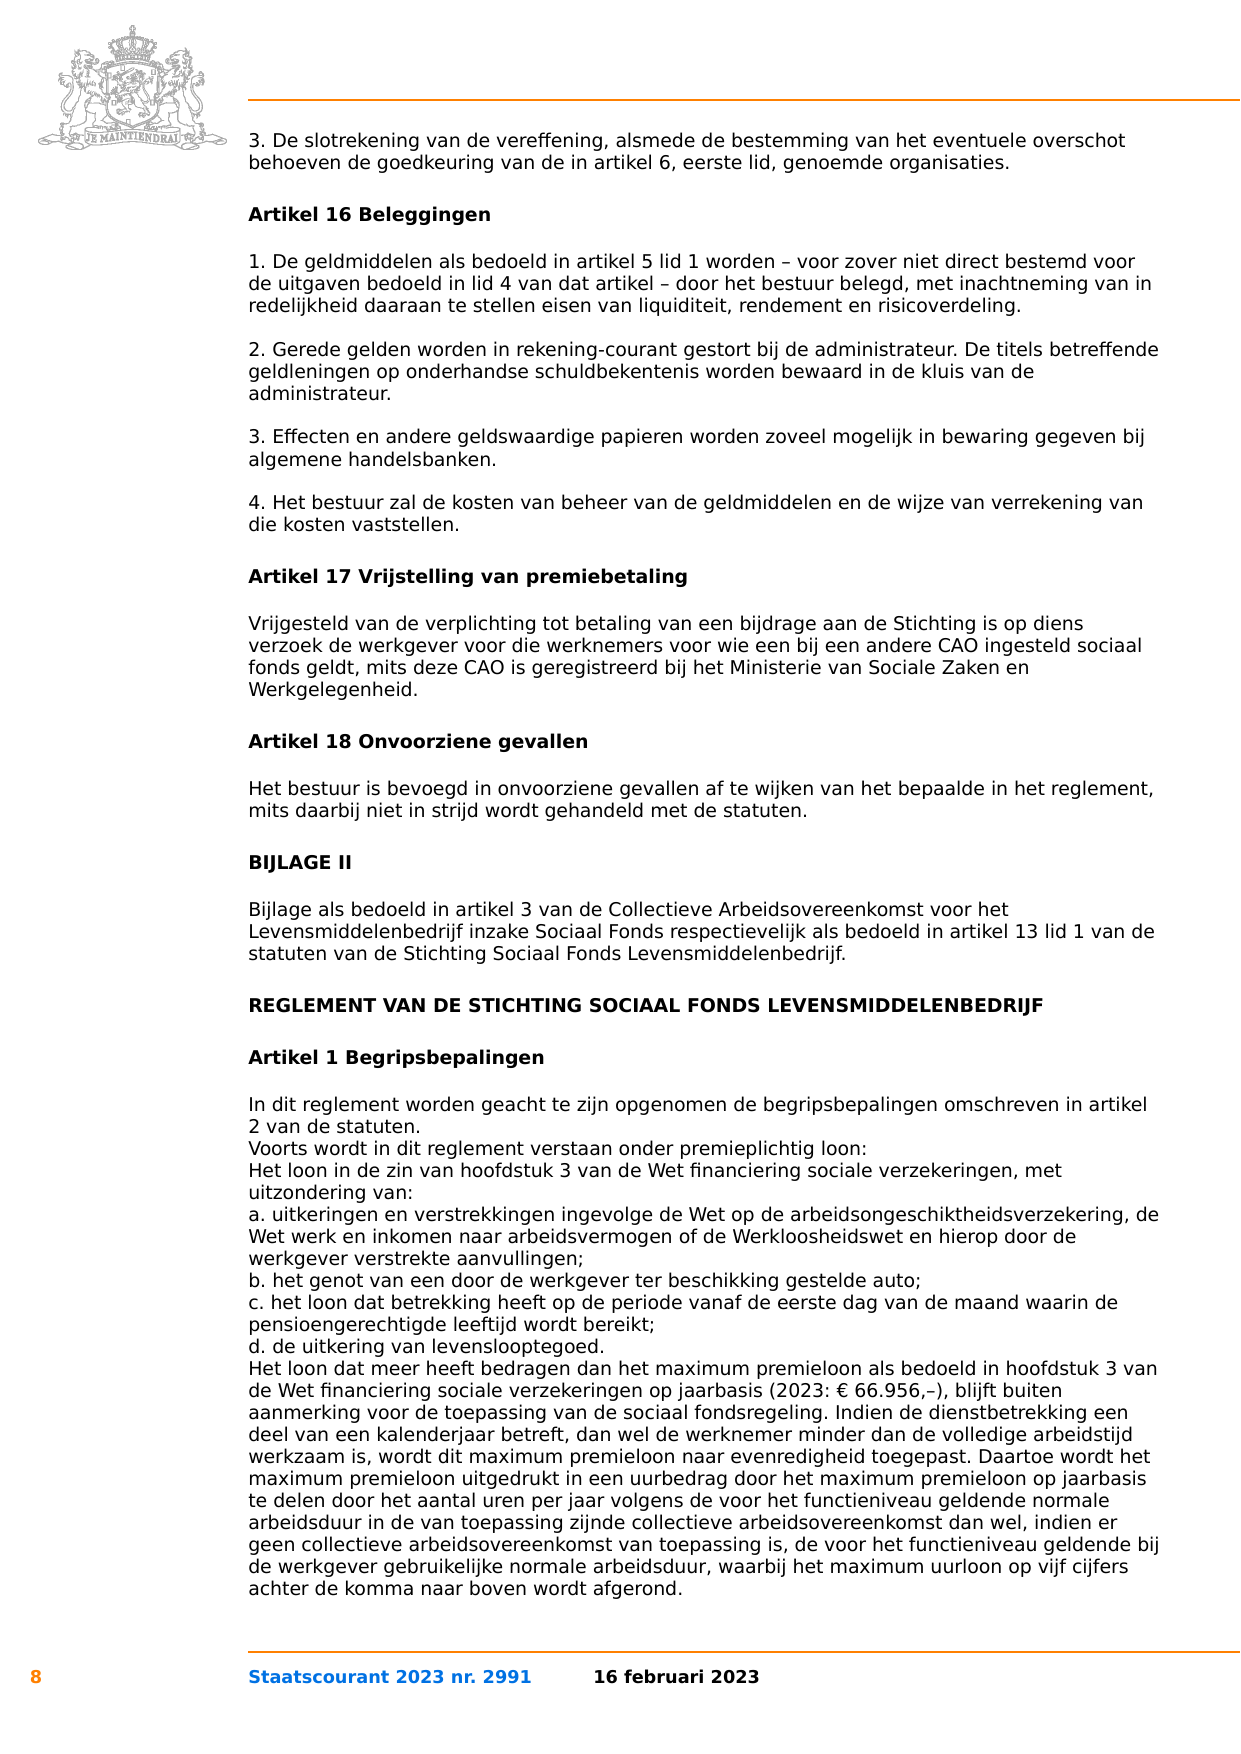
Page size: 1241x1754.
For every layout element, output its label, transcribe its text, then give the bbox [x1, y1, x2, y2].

subtitle REGLEMENT VAN DE STICHTING SOCIAAL FONDS LEVENSMIDDELENBEDRIJF [248, 995, 1163, 1017]
subtitle BIJLAGE II [248, 852, 1163, 874]
text 1. De geldmiddelen als bedoeld in artikel 5 lid 1 worden – voor zover niet direct bestemd voor de uitgaven bedoeld in lid 4 van dat artikel – door het bestuur belegd, met inachtneming van in redelijkheid daaraan te stellen eisen van liquiditeit, rendement en risicoverdeling. [248, 251, 1163, 317]
text Het loon in de zin van hoofdstuk 3 van de Wet financiering sociale verzekeringen, met uitzondering van: [248, 1160, 1163, 1204]
text Het loon dat meer heeft bedragen dan het maximum premieloon als bedoeld in hoofdstuk 3 van de Wet financiering sociale verzekeringen op jaarbasis (2023: € 66.956,–), blijft buiten aanmerking voor de toepassing van de sociaal fondsregeling. Indien de dienstbetrekking een deel van een kalenderjaar betreft, dan wel de werknemer minder dan de volledige arbeidstijd werkzaam is, wordt dit maximum premieloon naar evenredigheid toegepast. Daartoe wordt het maximum premieloon uitgedrukt in een uurbedrag door het maximum premieloon op jaarbasis te delen door het aantal uren per jaar volgens de voor het functieniveau geldende normale arbeidsduur in de van toepassing zijnde collectieve arbeidsovereenkomst dan wel, indien er geen collectieve arbeidsovereenkomst van toepassing is, de voor het functieniveau geldende bij de werkgever gebruikelijke normale arbeidsduur, waarbij het maximum uurloon op vijf cijfers achter de komma naar boven wordt afgerond. [248, 1358, 1163, 1599]
text In dit reglement worden geacht te zijn opgenomen de begripsbepalingen omschreven in artikel 2 van de statuten. [248, 1094, 1163, 1138]
text 4. Het bestuur zal de kosten van beheer van de geldmiddelen en de wijze van verrekening van die kosten vaststellen. [248, 492, 1163, 536]
text Bijlage als bedoeld in artikel 3 van de Collectieve Arbeidsovereenkomst voor het Levensmiddelenbedrijf inzake Sociaal Fonds respectievelijk als bedoeld in artikel 13 lid 1 van de statuten van de Stichting Sociaal Fonds Levensmiddelenbedrijf. [248, 899, 1163, 965]
text 2. Gerede gelden worden in rekening‑courant gestort bij de administrateur. De titels betreffende geldleningen op onderhandse schuldbekentenis worden bewaard in de kluis van de administrateur. [248, 339, 1163, 404]
text d. de uitkering van levenslooptegoed. [248, 1336, 1163, 1358]
text Vrijgesteld van de verplichting tot betaling van een bijdrage aan de Stichting is op diens verzoek de werkgever voor die werknemers voor wie een bij een andere CAO ingesteld sociaal fonds geldt, mits deze CAO is geregistreerd bij het Ministerie van Sociale Zaken en Werkgelegenheid. [248, 613, 1163, 701]
subtitle Artikel 17 Vrijstelling van premiebetaling [248, 566, 1163, 588]
picture [38, 25, 227, 150]
text 3. De slotrekening van de vereffening, alsmede de bestemming van het eventuele overschot behoeven de goedkeuring van de in artikel 6, eerste lid, genoemde organisaties. [248, 130, 1163, 174]
text b. het genot van een door de werkgever ter beschikking gestelde auto; [248, 1270, 1163, 1292]
subtitle Artikel 18 Onvoorziene gevallen [248, 731, 1163, 753]
text Voorts wordt in dit reglement verstaan onder premieplichtig loon: [248, 1138, 1163, 1160]
text Het bestuur is bevoegd in onvoorziene gevallen af te wijken van het bepaalde in het reglement, mits daarbij niet in strijd wordt gehandeld met de statuten. [248, 778, 1163, 822]
text a. uitkeringen en verstrekkingen ingevolge de Wet op de arbeidsongeschiktheidsverzekering, de Wet werk en inkomen naar arbeidsvermogen of de Werkloosheidswet en hierop door de werkgever verstrekte aanvullingen; [248, 1204, 1163, 1270]
text c. het loon dat betrekking heeft op de periode vanaf de eerste dag van de maand waarin de pensioengerechtigde leeftijd wordt bereikt; [248, 1292, 1163, 1336]
subtitle Artikel 16 Beleggingen [248, 204, 1163, 226]
subtitle Artikel 1 Begripsbepalingen [248, 1047, 1163, 1069]
text 3. Effecten en andere geldswaardige papieren worden zoveel mogelijk in bewaring gegeven bij algemene handelsbanken. [248, 426, 1163, 470]
